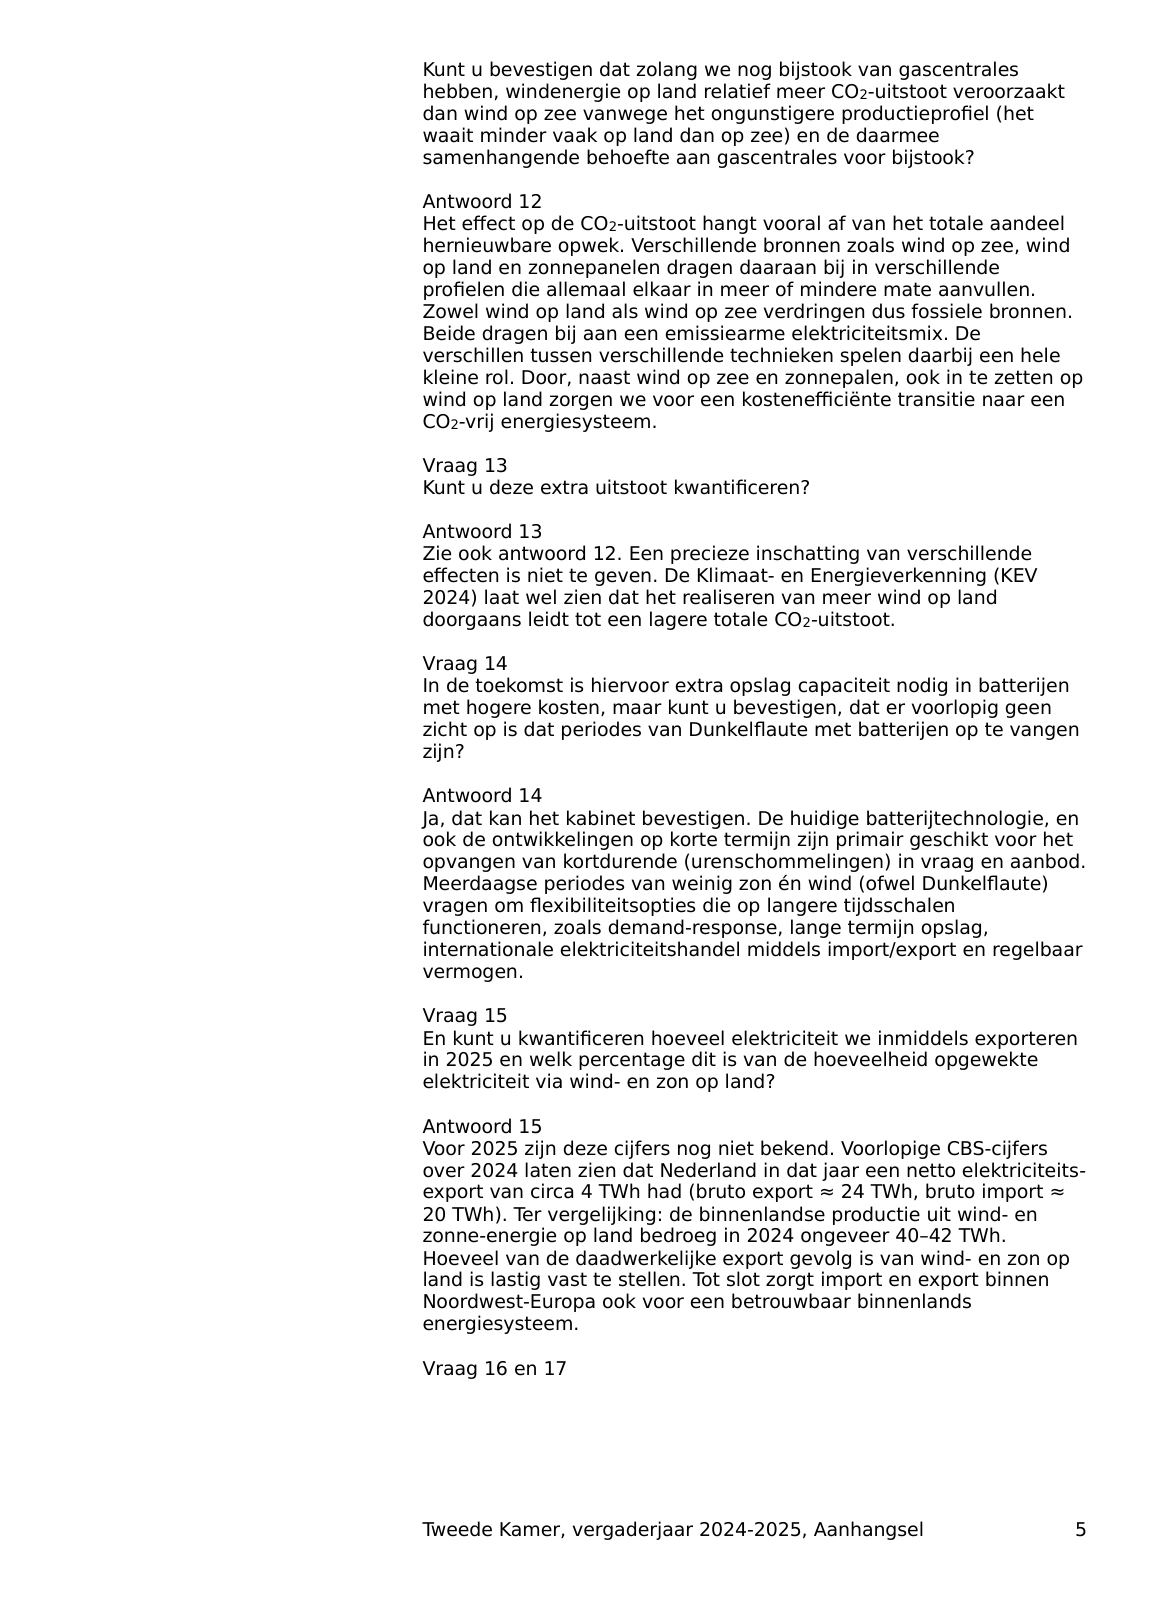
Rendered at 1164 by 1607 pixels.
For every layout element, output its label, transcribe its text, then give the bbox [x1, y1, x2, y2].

text Het effect op de CO2-uitstoot hangt vooral af van het totale aandeel hernieuwbare opwek. Verschillende bronnen zoals wind op zee, wind op land en zonnepanelen dragen daaraan bij in verschillende profielen die allemaal elkaar in meer of mindere mate aanvullen. Zowel wind op land als wind op zee verdringen dus fossiele bronnen. Beide dragen bij aan een emissiearme elektriciteitsmix. De verschillen tussen verschillende technieken spelen daarbij een hele kleine rol. Door, naast wind op zee en zonnepalen, ook in te zetten op wind op land zorgen we voor een kostenefficiënte transitie naar een CO2-vrij energiesysteem. [422, 213, 1087, 433]
text Antwoord 13 [422, 521, 1087, 543]
text Vraag 16 en 17 [422, 1357, 1087, 1379]
text Kunt u deze extra uitstoot kwantificeren? [422, 477, 1087, 499]
text Antwoord 14 [422, 785, 1087, 807]
text En kunt u kwantificeren hoeveel elektriciteit we inmiddels exporteren in 2025 en welk percentage dit is van de hoeveelheid opgewekte elektriciteit via wind- en zon op land? [422, 1027, 1087, 1093]
text Vraag 13 [422, 455, 1087, 477]
text Zie ook antwoord 12. Een precieze inschatting van verschillende effecten is niet te geven. De Klimaat- en Energieverkenning (KEV 2024) laat wel zien dat het realiseren van meer wind op land doorgaans leidt tot een lagere totale CO2-uitstoot. [422, 543, 1087, 631]
text Ja, dat kan het kabinet bevestigen. De huidige batterijtechnologie, en ook de ontwikkelingen op korte termijn zijn primair geschikt voor het opvangen van kortdurende (uren­schommelingen) in vraag en aanbod. Meerdaagse periodes van weinig zon én wind (ofwel Dunkelflaute) vragen om flexibiliteitsopties die op langere tijdsschalen functioneren, zoals demand-response, lange termijn opslag, internationale elektriciteitshandel middels import/export en regelbaar vermogen. [422, 807, 1087, 983]
text Antwoord 12 [422, 191, 1087, 213]
text Vraag 14 [422, 653, 1087, 675]
text Kunt u bevestigen dat zolang we nog bijstook van gascentrales hebben, windenergie op land relatief meer CO2-uitstoot veroorzaakt dan wind op zee vanwege het ongunstigere productieprofiel (het waait minder vaak op land dan op zee) en de daarmee samenhangende behoefte aan gascentrales voor bijstook? [422, 59, 1087, 169]
text Vraag 15 [422, 1005, 1087, 1027]
text Antwoord 15 [422, 1116, 1087, 1137]
text In de toekomst is hiervoor extra opslag capaciteit nodig in batterijen met hogere kosten, maar kunt u bevestigen, dat er voorlopig geen zicht op is dat periodes van Dunkelflaute met batterijen op te vangen zijn? [422, 675, 1087, 763]
text Voor 2025 zijn deze cijfers nog niet bekend. Voorlopige CBS-cijfers over 2024 laten zien dat Nederland in dat jaar een netto elektriciteits­export van circa 4 TWh had (bruto export ≈ 24 TWh, bruto import ≈ 20 TWh). Ter vergelijking: de binnenlandse productie uit wind- en zonne-energie op land bedroeg in 2024 ongeveer 40–42 TWh. Hoeveel van de daadwerkelijke export gevolg is van wind- en zon op land is lastig vast te stellen. Tot slot zorgt import en export binnen Noordwest-Europa ook voor een betrouwbaar binnenlands energiesysteem. [422, 1137, 1087, 1335]
